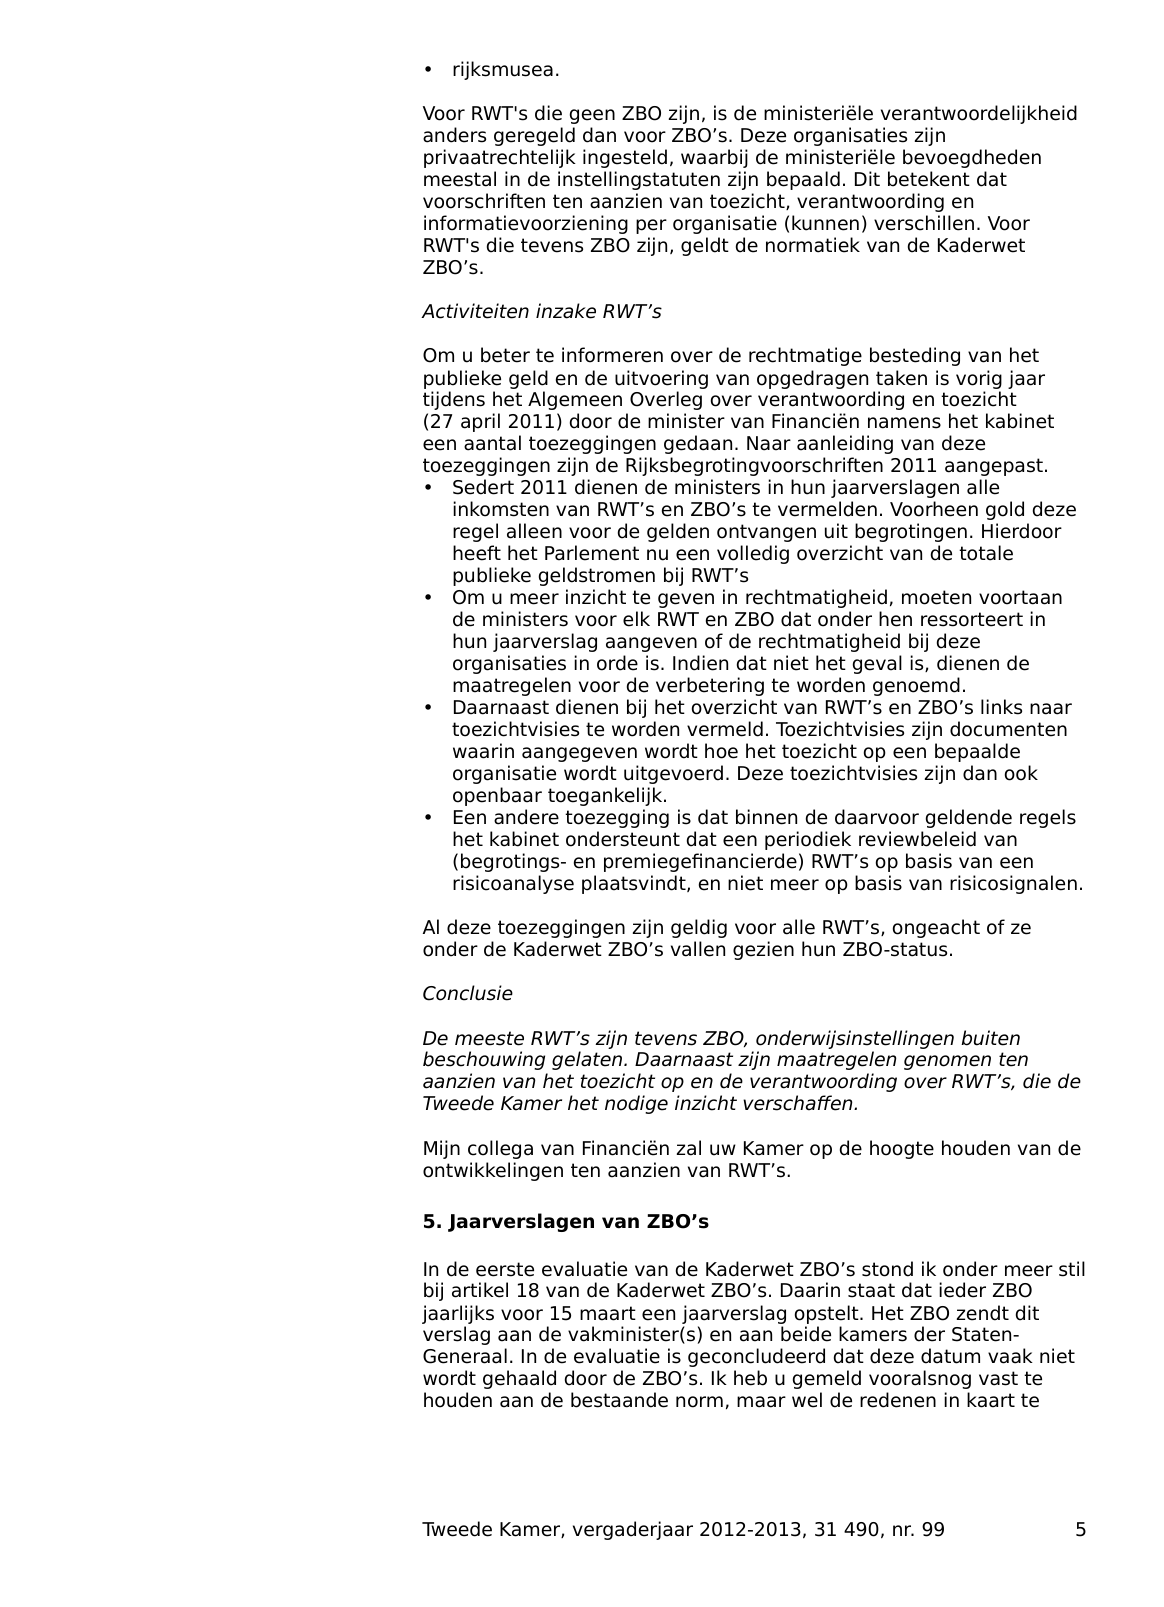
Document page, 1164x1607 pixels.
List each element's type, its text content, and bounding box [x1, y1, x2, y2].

subtitle Conclusie [422, 983, 1087, 1005]
text • Om u meer inzicht te geven in rechtmatigheid, moeten voortaan de ministers voor elk RWT en ZBO dat onder hen ressorteert in hun jaarverslag aangeven of de rechtmatigheid bij deze organisaties in orde is. Indien dat niet het geval is, dienen de maatregelen voor de verbetering te worden genoemd. [422, 587, 1087, 697]
text De meeste RWT’s zijn tevens ZBO, onderwijsinstellingen buiten beschouwing gelaten. Daarnaast zijn maatregelen genomen ten aanzien van het toezicht op en de verantwoording over RWT’s, die de Tweede Kamer het nodige inzicht verschaffen. [422, 1027, 1087, 1115]
text Om u beter te informeren over de rechtmatige besteding van het publieke geld en de uitvoering van opgedragen taken is vorig jaar tijdens het Algemeen Overleg over verantwoording en toezicht (27 april 2011) door de minister van Financiën namens het kabinet een aantal toezeggingen gedaan. Naar aanleiding van deze toezeggingen zijn de Rijksbegrotingvoorschriften 2011 aangepast. [422, 345, 1087, 477]
text • Sedert 2011 dienen de ministers in hun jaarverslagen alle inkomsten van RWT’s en ZBO’s te vermelden. Voorheen gold deze regel alleen voor de gelden ontvangen uit begrotingen. Hierdoor heeft het Parlement nu een volledig overzicht van de totale publieke geldstromen bij RWT’s [422, 477, 1087, 587]
subtitle Activiteiten inzake RWT’s [422, 301, 1087, 323]
text • rijksmusea. [422, 59, 1087, 81]
text Mijn collega van Financiën zal uw Kamer op de hoogte houden van de ontwikkelingen ten aanzien van RWT’s. [422, 1137, 1087, 1181]
subtitle 5. Jaarverslagen van ZBO’s [422, 1211, 1087, 1233]
text Al deze toezeggingen zijn geldig voor alle RWT’s, ongeacht of ze onder de Kaderwet ZBO’s vallen gezien hun ZBO-status. [422, 917, 1087, 961]
text In de eerste evaluatie van de Kaderwet ZBO’s stond ik onder meer stil bij artikel 18 van de Kaderwet ZBO’s. Daarin staat dat ieder ZBO jaarlijks voor 15 maart een jaarverslag opstelt. Het ZBO zendt dit verslag aan de vakminister(s) en aan beide kamers der Staten-Generaal. In de evaluatie is geconcludeerd dat deze datum vaak niet wordt gehaald door de ZBO’s. Ik heb u gemeld vooralsnog vast te houden aan de bestaande norm, maar wel de redenen in kaart te [422, 1258, 1087, 1412]
text • Een andere toezegging is dat binnen de daarvoor geldende regels het kabinet ondersteunt dat een periodiek reviewbeleid van (begrotings- en premiegefinancierde) RWT’s op basis van een risicoanalyse plaatsvindt, en niet meer op basis van risicosignalen. [422, 807, 1087, 895]
text • Daarnaast dienen bij het overzicht van RWT’s en ZBO’s links naar toezichtvisies te worden vermeld. Toezichtvisies zijn documenten waarin aangegeven wordt hoe het toezicht op een bepaalde organisatie wordt uitgevoerd. Deze toezichtvisies zijn dan ook openbaar toegankelijk. [422, 697, 1087, 807]
text Voor RWT's die geen ZBO zijn, is de ministeriële verantwoordelijkheid anders geregeld dan voor ZBO’s. Deze organisaties zijn privaatrechtelijk ingesteld, waarbij de ministeriële bevoegdheden meestal in de instellingstatuten zijn bepaald. Dit betekent dat voorschriften ten aanzien van toezicht, verantwoording en informatievoorziening per organisatie (kunnen) verschillen. Voor RWT's die tevens ZBO zijn, geldt de normatiek van de Kaderwet ZBO’s. [422, 103, 1087, 279]
